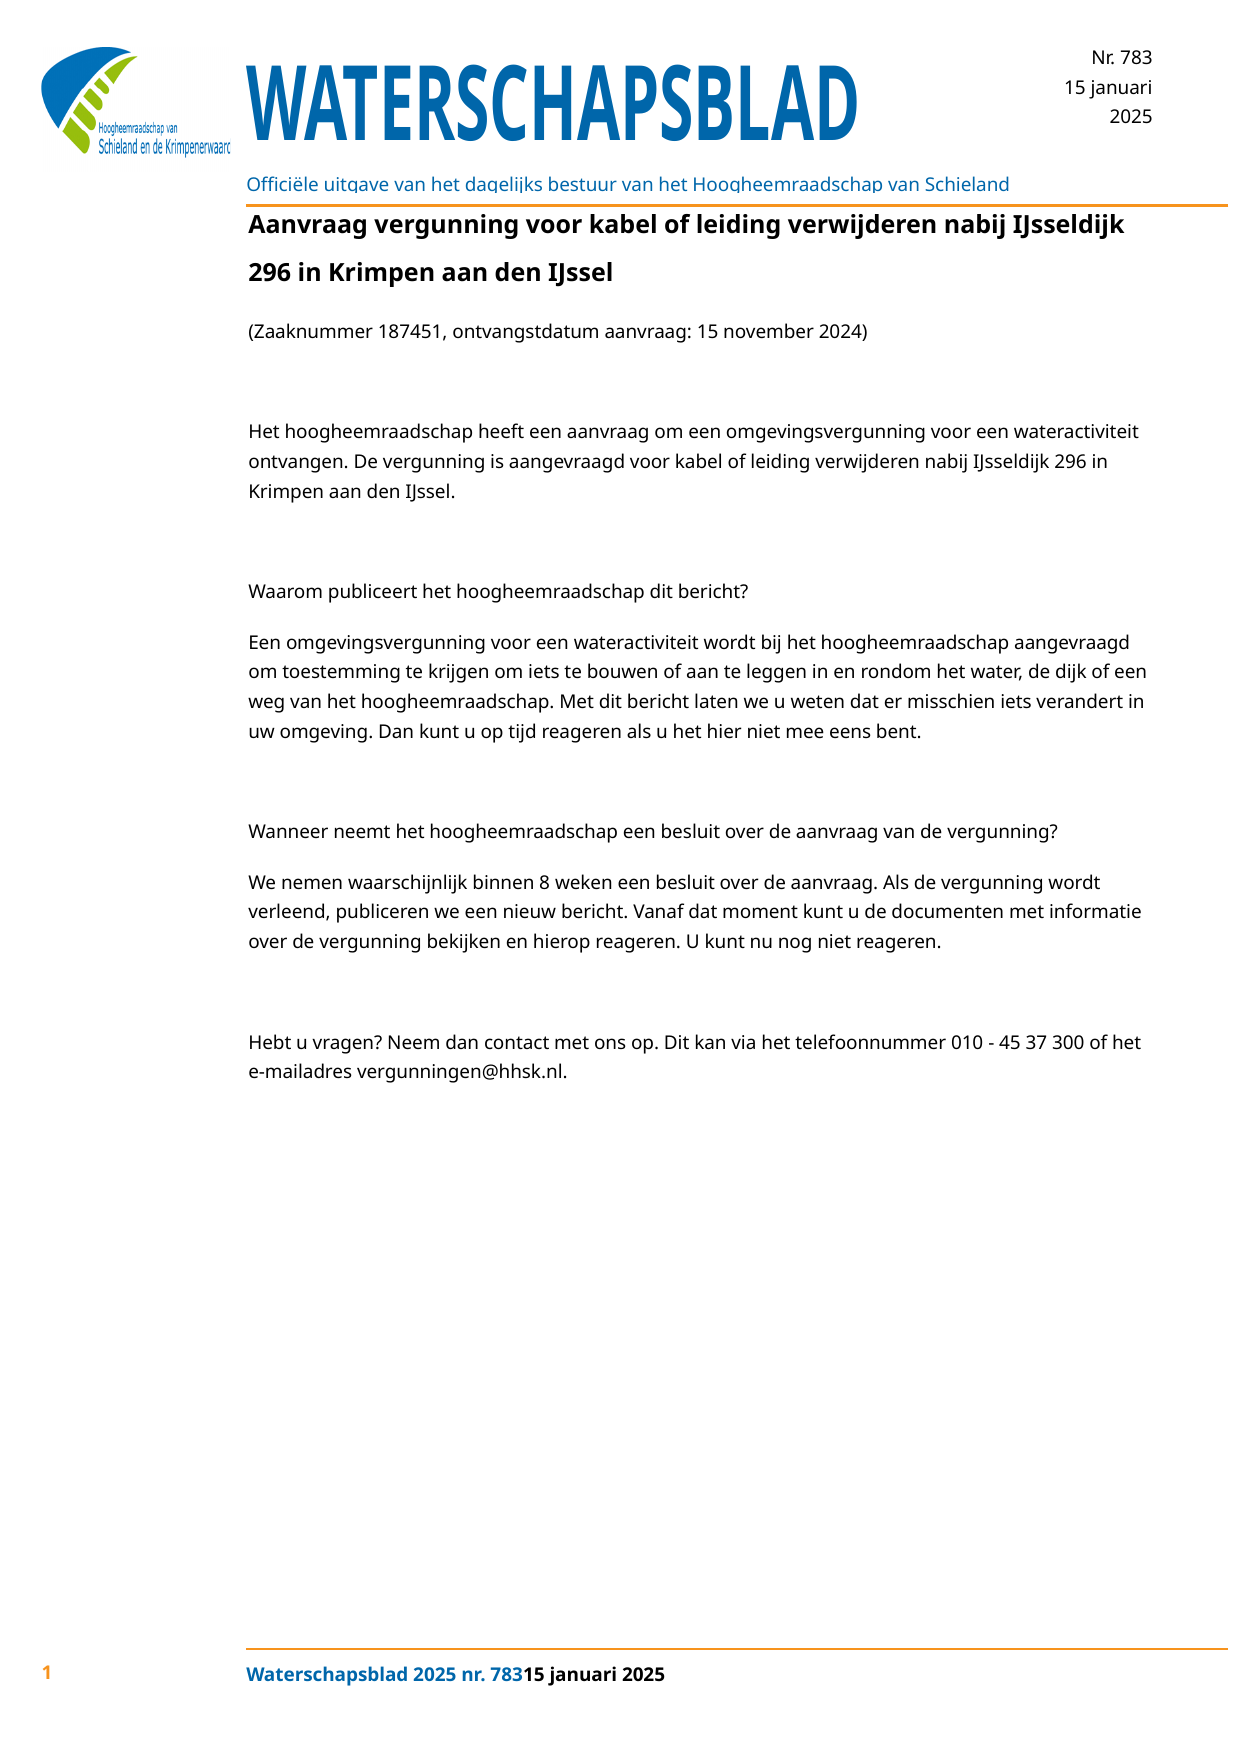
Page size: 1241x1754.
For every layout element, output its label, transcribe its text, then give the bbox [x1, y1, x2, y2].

picture [41, 47, 231, 172]
text We nemen waarschijnlijk binnen 8 weken een besluit over de aanvraag. Als de vergunning wordt verleend, publiceren we een nieuw bericht. Vanaf dat moment kunt u de documenten met informatie over de vergunning bekijken en hierop reageren. U kunt nu nog niet reageren. [248, 869, 1152, 954]
text Wanneer neemt het hoogheemraadschap een besluit over de aanvraag van de vergunning? [248, 819, 1152, 844]
text (Zaaknummer 187451, ontvangstdatum aanvraag: 15 november 2024) [248, 318, 1152, 344]
text Een omgevingsvergunning voor een wateractiviteit wordt bij het hoogheemraadschap aangevraagd om toestemming te krijgen om iets te bouwen of aan te leggen in en rondom het water, de dijk of een weg van het hoogheemraadschap. Met dit bericht laten we u weten dat er misschien iets verandert in uw omgeving. Dan kunt u op tijd reageren als u het hier niet mee eens bent. [248, 629, 1152, 744]
text Het hoogheemraadschap heeft een aanvraag om een omgevingsvergunning voor een wateractiviteit ontvangen. De vergunning is aangevraagd voor kabel of leiding verwijderen nabij IJsseldijk 296 in Krimpen aan den IJssel. [248, 419, 1152, 504]
text Waarom publiceert het hoogheemraadschap dit bericht? [248, 579, 1152, 604]
text Aanvraag vergunning voor kabel of leiding verwijderen nabij IJsseldijk 296 in Krimpen aan den IJssel [248, 207, 1152, 288]
text Hebt u vragen? Neem dan contact met ons op. Dit kan via het telefoonnummer 010 - 45 37 300 of het e-mailadres vergunningen@hhsk.nl. [248, 1029, 1152, 1084]
